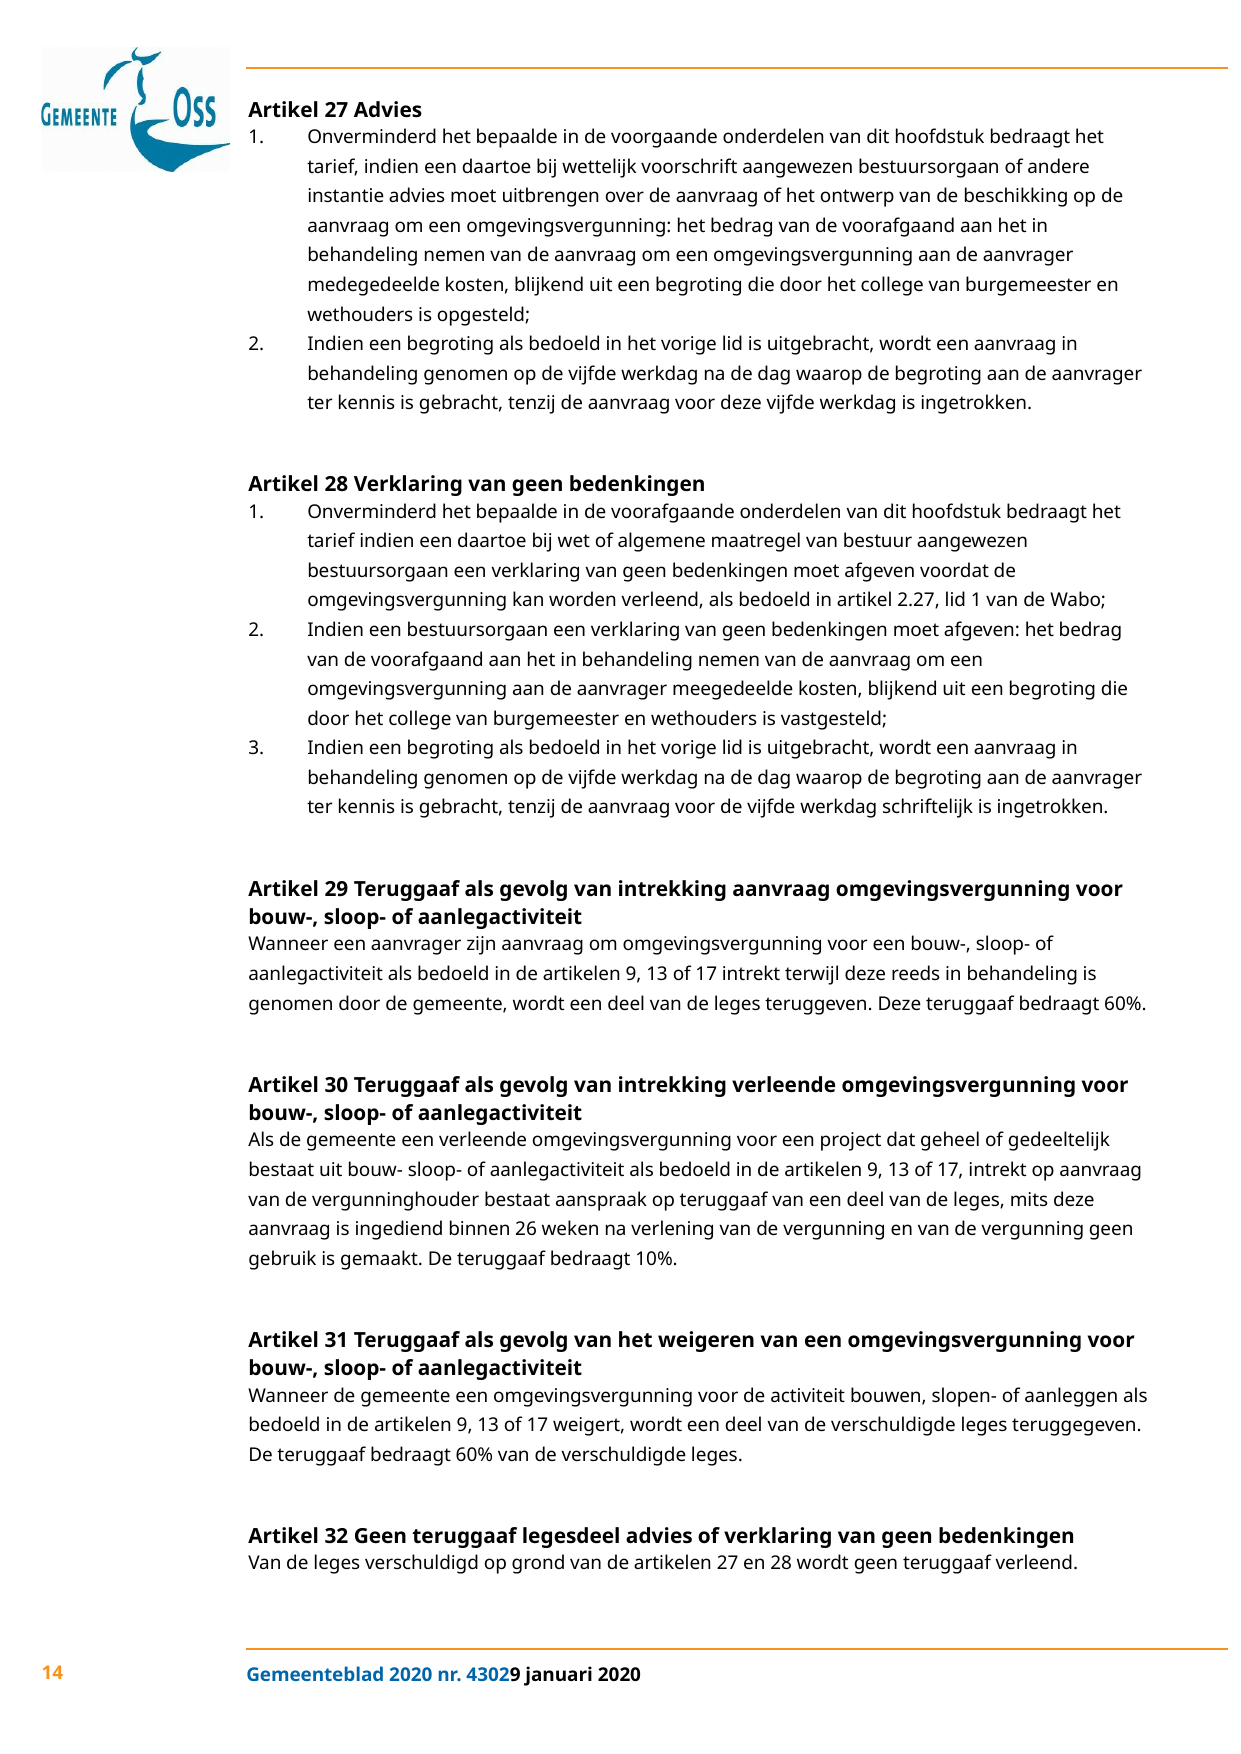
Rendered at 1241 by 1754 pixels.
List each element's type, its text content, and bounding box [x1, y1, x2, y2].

text Wanneer een aanvrager zijn aanvraag om omgevingsvergunning voor een bouw-, sloop- of aanlegactiviteit als bedoeld in de artikelen 9, 13 of 17 intrekt terwijl deze reeds in behandeling is genomen door de gemeente, wordt een deel van de leges teruggeven. Deze teruggaaf bedraagt 60%. [248, 931, 1152, 1016]
list Onverminderd het bepaalde in de voorafgaande onderdelen van dit hoofdstuk bedraagt het tarief indien een daartoe bij wet of algemene maatregel van bestuur aangewezen bestuursorgaan een verklaring van geen bedenkingen moet afgeven voordat de omgevingsvergunning kan worden verleend, als bedoeld in artikel 2.27, lid 1 van de Wabo; [248, 498, 1152, 612]
text Artikel 30 Teruggaaf als gevolg van intrekking verleende omgevingsvergunning voor bouw-, sloop- of aanlegactiviteit [248, 1070, 1152, 1127]
list Indien een bestuursorgaan een verklaring van geen bedenkingen moet afgeven: het bedrag van de voorafgaand aan het in behandeling nemen van de aanvraag om een omgevingsvergunning aan de aanvrager meegedeelde kosten, blijkend uit een begroting die door het college van burgemeester en wethouders is vastgesteld; [248, 616, 1152, 731]
text Van de leges verschuldigd op grond van de artikelen 27 en 28 wordt geen teruggaaf verleend. [248, 1549, 1152, 1575]
text Artikel 27 Advies [248, 95, 1152, 123]
text Artikel 28 Verklaring van geen bedenkingen [248, 469, 1152, 498]
text Wanneer de gemeente een omgevingsvergunning voor de activiteit bouwen, slopen- of aanleggen als bedoeld in de artikelen 9, 13 of 17 weigert, wordt een deel van de verschuldigde leges teruggegeven. De teruggaaf bedraagt 60% van de verschuldigde leges. [248, 1382, 1152, 1467]
list Onverminderd het bepaalde in de voorgaande onderdelen van dit hoofdstuk bedraagt het tarief, indien een daartoe bij wettelijk voorschrift aangewezen bestuursorgaan of andere instantie advies moet uitbrengen over de aanvraag of het ontwerp van de beschikking op de aanvraag om een omgevingsvergunning: het bedrag van de voorafgaand aan het in behandeling nemen van de aanvraag om een omgevingsvergunning aan de aanvrager medegedeelde kosten, blijkend uit een begroting die door het college van burgemeester en wethouders is opgesteld; [248, 123, 1152, 326]
text Als de gemeente een verleende omgevingsvergunning voor een project dat geheel of gedeeltelijk bestaat uit bouw- sloop- of aanlegactiviteit als bedoeld in de artikelen 9, 13 of 17, intrekt op aanvraag van de vergunninghouder bestaat aanspraak op teruggaaf van een deel van de leges, mits deze aanvraag is ingediend binnen 26 weken na verlening van de vergunning en van de vergunning geen gebruik is gemaakt. De teruggaaf bedraagt 10%. [248, 1127, 1152, 1271]
text Artikel 29 Teruggaaf als gevolg van intrekking aanvraag omgevingsvergunning voor bouw-, sloop- of aanlegactiviteit [248, 874, 1152, 931]
picture [41, 47, 231, 172]
list Indien een begroting als bedoeld in het vorige lid is uitgebracht, wordt een aanvraag in behandeling genomen op de vijfde werkdag na de dag waarop de begroting aan de aanvrager ter kennis is gebracht, tenzij de aanvraag voor deze vijfde werkdag is ingetrokken. [248, 330, 1152, 415]
list Indien een begroting als bedoeld in het vorige lid is uitgebracht, wordt een aanvraag in behandeling genomen op de vijfde werkdag na de dag waarop de begroting aan de aanvrager ter kennis is gebracht, tenzij de aanvraag voor de vijfde werkdag schriftelijk is ingetrokken. [248, 734, 1152, 819]
text Artikel 32 Geen teruggaaf legesdeel advies of verklaring van geen bedenkingen [248, 1521, 1152, 1549]
text Artikel 31 Teruggaaf als gevolg van het weigeren van een omgevingsvergunning voor bouw-, sloop- of aanlegactiviteit [248, 1325, 1152, 1382]
